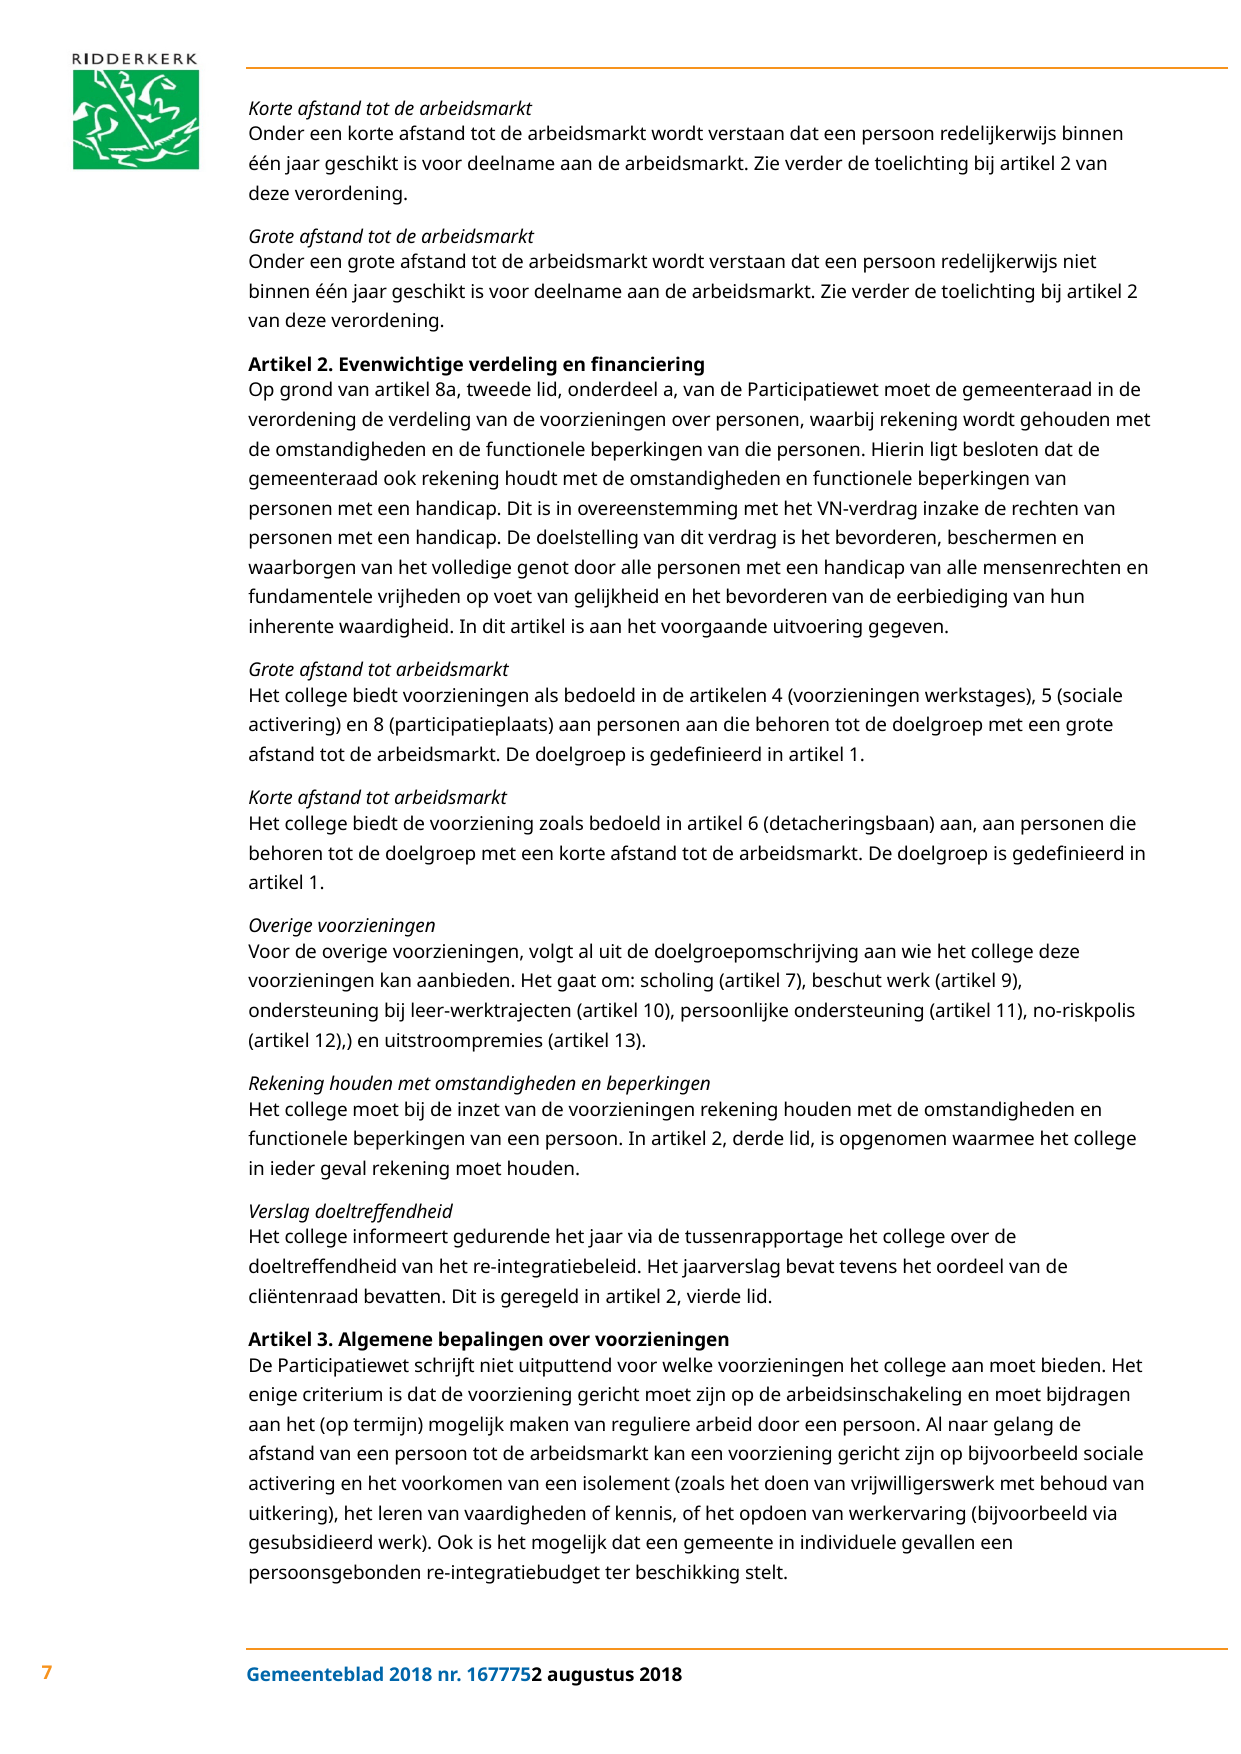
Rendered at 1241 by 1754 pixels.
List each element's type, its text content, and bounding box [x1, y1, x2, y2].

text De Participatiewet schrijft niet uitputtend voor welke voorzieningen het college aan moet bieden. Het enige criterium is dat de voorziening gericht moet zijn op de arbeidsinschakeling en moet bijdragen aan het (op termijn) mogelijk maken van reguliere arbeid door een persoon. Al naar gelang de afstand van een persoon tot de arbeidsmarkt kan een voorziening gericht zijn op bijvoorbeeld sociale activering en het voorkomen van een isolement (zoals het doen van vrijwilligerswerk met behoud van uitkering), het leren van vaardigheden of kennis, of het opdoen van werkervaring (bijvoorbeeld via gesubsidieerd werk). Ook is het mogelijk dat een gemeente in individuele gevallen een persoonsgebonden re-integratiebudget ter beschikking stelt. [248, 1352, 1152, 1584]
text Grote afstand tot arbeidsmarkt [248, 656, 1152, 682]
text Korte afstand tot de arbeidsmarkt [248, 95, 1152, 121]
text Verslag doeltreffendheid [248, 1198, 1152, 1224]
text Grote afstand tot de arbeidsmarkt [248, 223, 1152, 248]
text Onder een korte afstand tot de arbeidsmarkt wordt verstaan dat een persoon redelijkerwijs binnen één jaar geschikt is voor deelname aan de arbeidsmarkt. Zie verder de toelichting bij artikel 2 van deze verordening. [248, 121, 1152, 205]
text Het college biedt de voorziening zoals bedoeld in artikel 6 (detacheringsbaan) aan, aan personen die behoren tot de doelgroep met een korte afstand tot de arbeidsmarkt. De doelgroep is gedefinieerd in artikel 1. [248, 810, 1152, 895]
text Het college informeert gedurende het jaar via de tussenrapportage het college over de doeltreffendheid van het re-integratiebeleid. Het jaarverslag bevat tevens het oordeel van de cliëntenraad bevatten. Dit is geregeld in artikel 2, vierde lid. [248, 1224, 1152, 1309]
text Het college moet bij de inzet van de voorzieningen rekening houden met de omstandigheden en functionele beperkingen van een persoon. In artikel 2, derde lid, is opgenomen waarmee het college in ieder geval rekening moet houden. [248, 1096, 1152, 1181]
text Overige voorzieningen [248, 912, 1152, 938]
text Artikel 2. Evenwichtige verdeling en financiering [248, 351, 1152, 377]
text Voor de overige voorzieningen, volgt al uit de doelgroepomschrijving aan wie het college deze voorzieningen kan aanbieden. Het gaat om: scholing (artikel 7), beschut werk (artikel 9), ondersteuning bij leer-werktrajecten (artikel 10), persoonlijke ondersteuning (artikel 11), no-riskpolis (artikel 12),) en uitstroompremies (artikel 13). [248, 938, 1152, 1053]
text Korte afstand tot arbeidsmarkt [248, 784, 1152, 810]
text Rekening houden met omstandigheden en beperkingen [248, 1070, 1152, 1096]
text Het college biedt voorzieningen als bedoeld in de artikelen 4 (voorzieningen werkstages), 5 (sociale activering) en 8 (participatieplaats) aan personen aan die behoren tot de doelgroep met een grote afstand tot de arbeidsmarkt. De doelgroep is gedefinieerd in artikel 1. [248, 682, 1152, 767]
picture [41, 47, 231, 172]
text Op grond van artikel 8a, tweede lid, onderdeel a, van de Participatiewet moet de gemeenteraad in de verordening de verdeling van de voorzieningen over personen, waarbij rekening wordt gehouden met de omstandigheden en de functionele beperkingen van die personen. Hierin ligt besloten dat de gemeenteraad ook rekening houdt met de omstandigheden en functionele beperkingen van personen met een handicap. Dit is in overeenstemming met het VN-verdrag inzake de rechten van personen met een handicap. De doelstelling van dit verdrag is het bevorderen, beschermen en waarborgen van het volledige genot door alle personen met een handicap van alle mensenrechten en fundamentele vrijheden op voet van gelijkheid en het bevorderen van de eerbiediging van hun inherente waardigheid. In dit artikel is aan het voorgaande uitvoering gegeven. [248, 377, 1152, 639]
text Onder een grote afstand tot de arbeidsmarkt wordt verstaan dat een persoon redelijkerwijs niet binnen één jaar geschikt is voor deelname aan de arbeidsmarkt. Zie verder de toelichting bij artikel 2 van deze verordening. [248, 248, 1152, 333]
text Artikel 3. Algemene bepalingen over voorzieningen [248, 1326, 1152, 1352]
